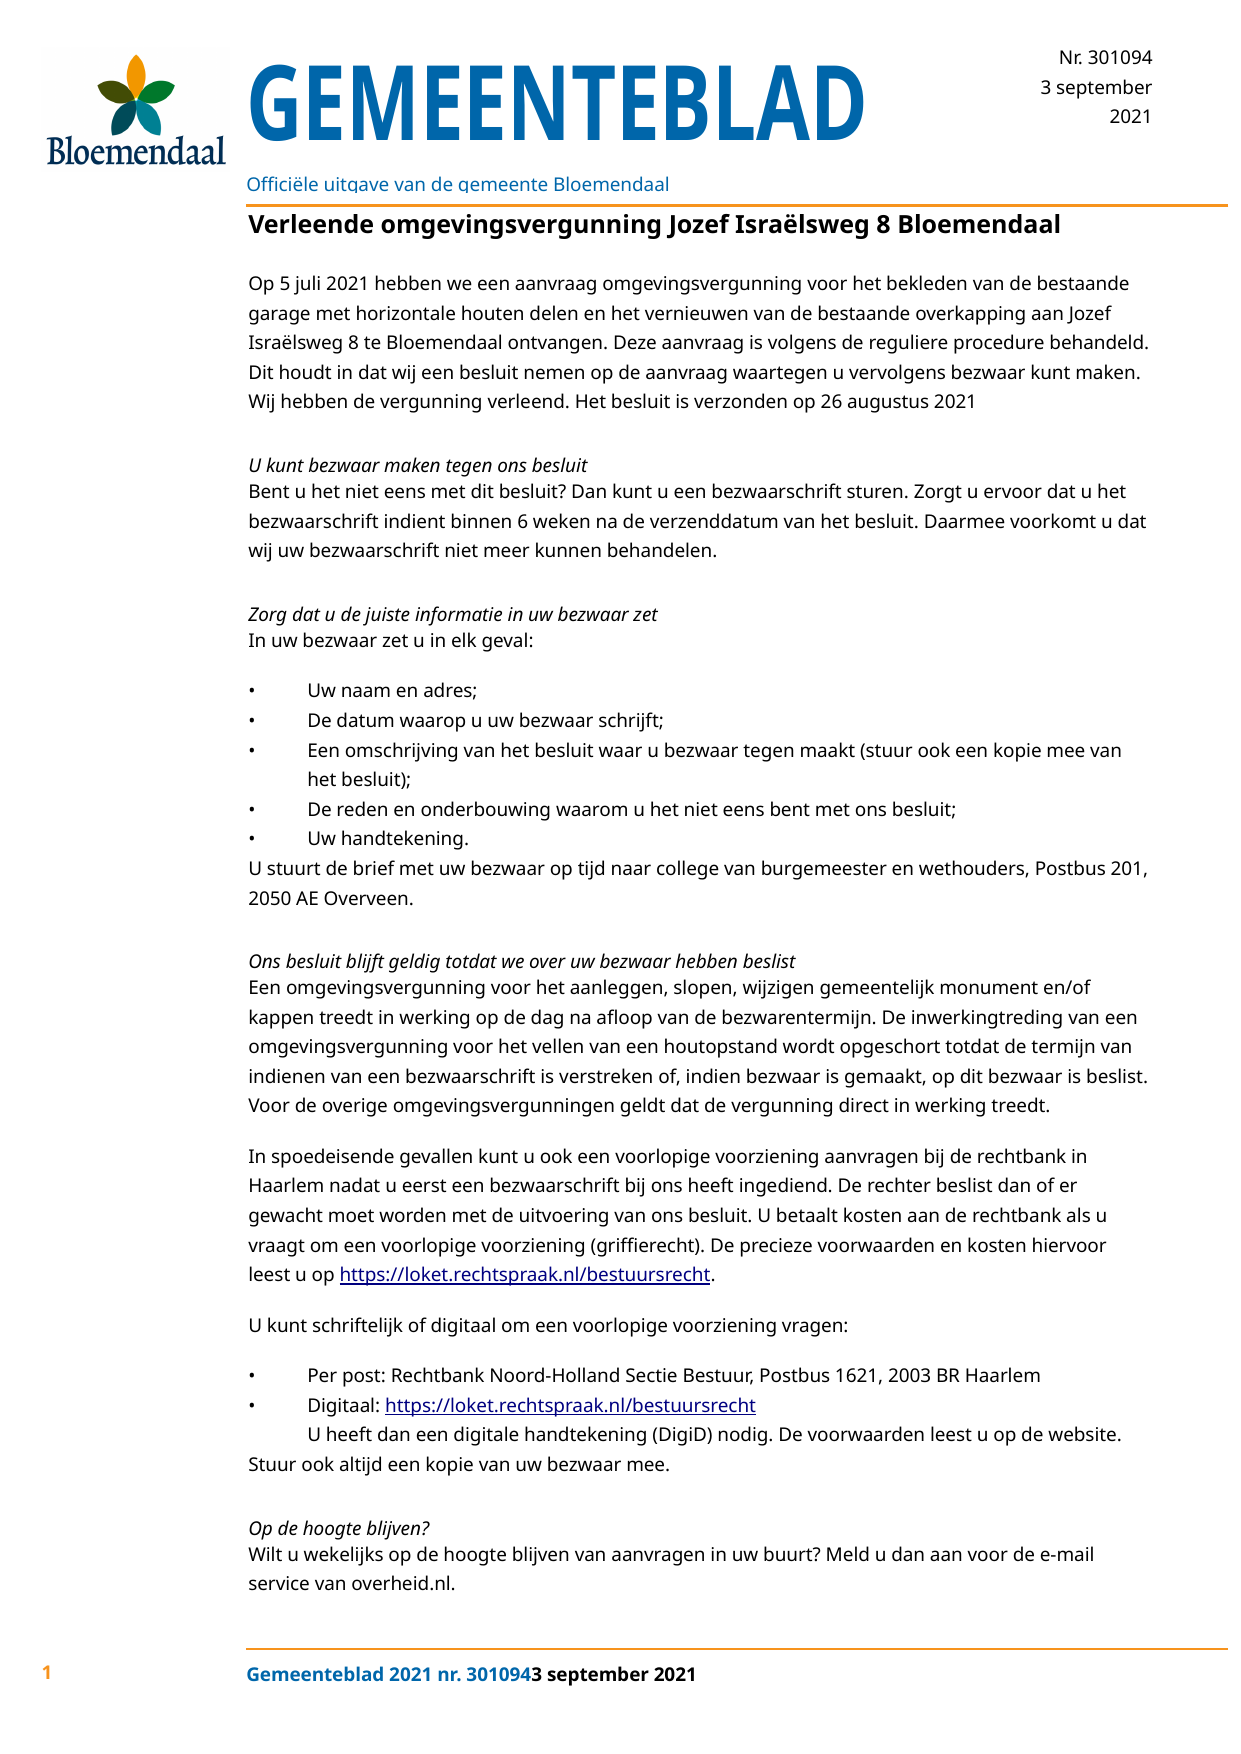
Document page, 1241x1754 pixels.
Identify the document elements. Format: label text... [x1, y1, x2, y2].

text U kunt schriftelijk of digitaal om een voorlopige voorziening vragen: [248, 1312, 1152, 1338]
list U heeft dan een digitale handtekening (DigiD) nodig. De voorwaarden leest u op de website. [248, 1421, 1152, 1447]
text Zorg dat u de juiste informatie in uw bezwaar zet [248, 601, 1152, 627]
text Op de hoogte blijven? [248, 1515, 1152, 1541]
list Digitaal: https://loket.rechtspraak.nl/bestuursrecht [248, 1392, 1152, 1418]
text In spoedeisende gevallen kunt u ook een voorlopige voorziening aanvragen bij de rechtbank in Haarlem nadat u eerst een bezwaarschrift bij ons heeft ingediend. De rechter beslist dan of er gewacht moet worden met de uitvoering van ons besluit. U betaalt kosten aan de rechtbank als u vraagt om een voorlopige voorziening (griffierecht). De precieze voorwaarden en kosten hiervoor leest u op https://loket.rechtspraak.nl/bestuursrecht. [248, 1143, 1152, 1287]
text Bent u het niet eens met dit besluit? Dan kunt u een bezwaarschrift sturen. Zorgt u ervoor dat u het bezwaarschrift indient binnen 6 weken na de verzenddatum van het besluit. Daarmee voorkomt u dat wij uw bezwaarschrift niet meer kunnen behandelen. [248, 478, 1152, 563]
text U stuurt de brief met uw bezwaar op tijd naar college van burgemeester en wethouders, Postbus 201, 2050 AE Overveen. [248, 855, 1152, 910]
text Wilt u wekelijks op de hoogte blijven van aanvragen in uw buurt? Meld u dan aan voor de e-mail service van overheid.nl. [248, 1541, 1152, 1596]
text Een omgevingsvergunning voor het aanleggen, slopen, wijzigen gemeentelijk monument en/of kappen treedt in werking op de dag na afloop van de bezwarentermijn. De inwerkingtreding van een omgevingsvergunning voor het vellen van een houtopstand wordt opgeschort totdat de termijn van indienen van een bezwaarschrift is verstreken of, indien bezwaar is gemaakt, op dit bezwaar is beslist. Voor de overige omgevingsvergunningen geldt dat de vergunning direct in werking treedt. [248, 974, 1152, 1118]
picture [41, 47, 231, 172]
list De reden en onderbouwing waarom u het niet eens bent met ons besluit; [248, 796, 1152, 822]
text In uw bezwaar zet u in elk geval: [248, 627, 1152, 653]
list Uw handtekening. [248, 826, 1152, 851]
text U kunt bezwaar maken tegen ons besluit [248, 453, 1152, 478]
text Op 5 juli 2021 hebben we een aanvraag omgevingsvergunning voor het bekleden van de bestaande garage met horizontale houten delen en het vernieuwen van de bestaande overkapping aan Jozef Israëlsweg 8 te Bloemendaal ontvangen. Deze aanvraag is volgens de reguliere procedure behandeld. Dit houdt in dat wij een besluit nemen op de aanvraag waartegen u vervolgens bezwaar kunt maken. Wij hebben de vergunning verleend. Het besluit is verzonden op 26 augustus 2021 [248, 270, 1152, 414]
text Stuur ook altijd een kopie van uw bezwaar mee. [248, 1451, 1152, 1477]
text Verleende omgevingsvergunning Jozef Israëlsweg 8 Bloemendaal [248, 207, 1152, 241]
list Uw naam en adres; [248, 678, 1152, 703]
list Een omschrijving van het besluit waar u bezwaar tegen maakt (stuur ook een kopie mee van het besluit); [248, 737, 1152, 792]
text Ons besluit blijft geldig totdat we over uw bezwaar hebben beslist [248, 949, 1152, 974]
list De datum waarop u uw bezwaar schrijft; [248, 707, 1152, 733]
list Per post: Rechtbank Noord-Holland Sectie Bestuur, Postbus 1621, 2003 BR Haarlem [248, 1362, 1152, 1388]
